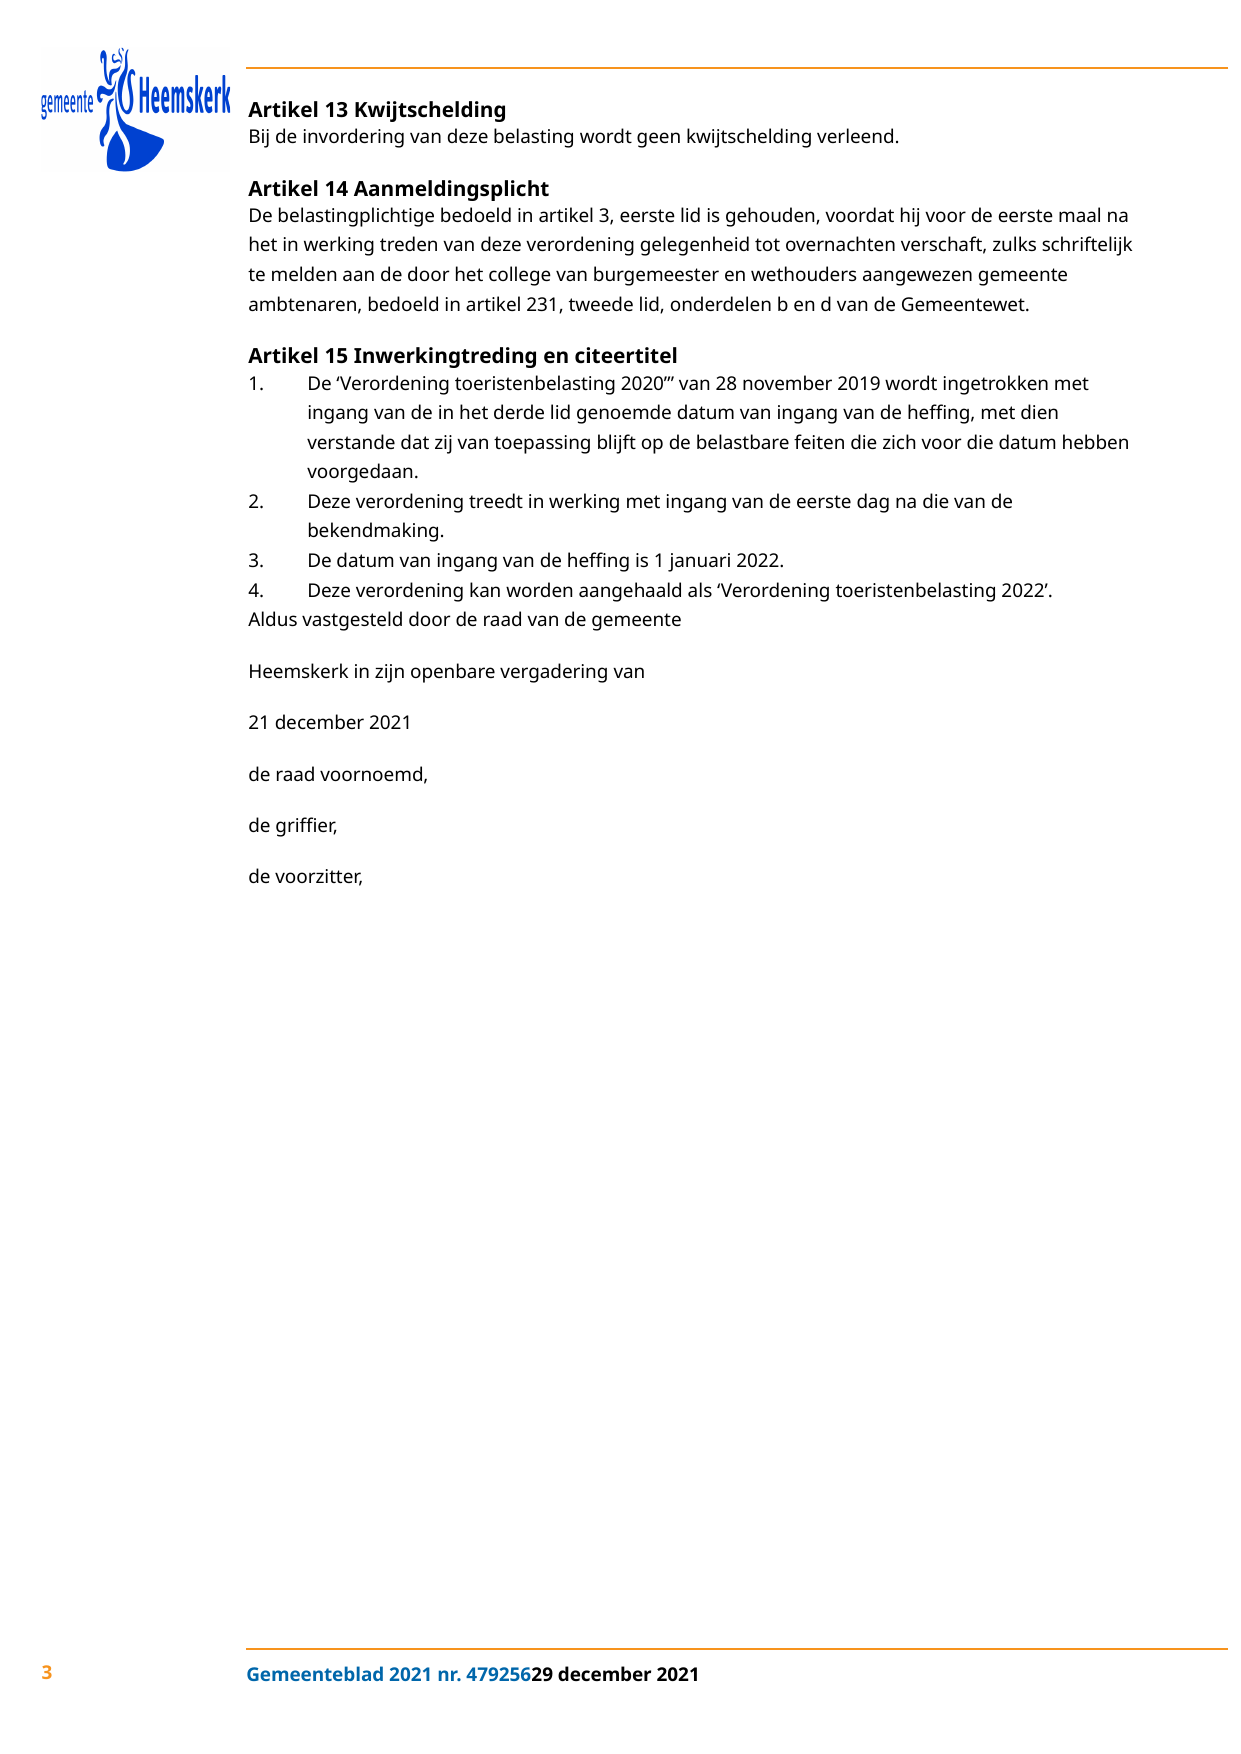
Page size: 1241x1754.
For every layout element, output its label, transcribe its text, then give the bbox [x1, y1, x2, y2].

text 21 december 2021 [248, 709, 1152, 735]
text Aldus vastgesteld door de raad van de gemeente [248, 606, 1152, 632]
text Artikel 13 Kwijtschelding [248, 95, 1152, 123]
list Deze verordening kan worden aangehaald als ‘Verordening toeristenbelasting 2022’. [248, 577, 1152, 602]
text De belastingplichtige bedoeld in artikel 3, eerste lid is gehouden, voordat hij voor de eerste maal na het in werking treden van deze verordening gelegenheid tot overnachten verschaft, zulks schriftelijk te melden aan de door het college van burgemeester en wethouders aangewezen gemeente ambtenaren, bedoeld in artikel 231, tweede lid, onderdelen b en d van de Gemeentewet. [248, 202, 1152, 317]
text Heemskerk in zijn openbare vergadering van [248, 658, 1152, 683]
list De datum van ingang van de heffing is 1 januari 2022. [248, 547, 1152, 573]
text Artikel 15 Inwerkingtreding en citeertitel [248, 341, 1152, 370]
text de griffier, [248, 812, 1152, 838]
text de raad voornoemd, [248, 761, 1152, 786]
picture [41, 47, 231, 172]
list De ‘Verordening toeristenbelasting 2020”’ van 28 november 2019 wordt ingetrokken met ingang van de in het derde lid genoemde datum van ingang van de heffing, met dien verstande dat zij van toepassing blijft op de belastbare feiten die zich voor die datum hebben voorgedaan. [248, 370, 1152, 484]
text de voorzitter, [248, 864, 1152, 889]
text Bij de invordering van deze belasting wordt geen kwijtschelding verleend. [248, 123, 1152, 149]
list Deze verordening treedt in werking met ingang van de eerste dag na die van de bekendmaking. [248, 488, 1152, 543]
text Artikel 14 Aanmeldingsplicht [248, 174, 1152, 202]
